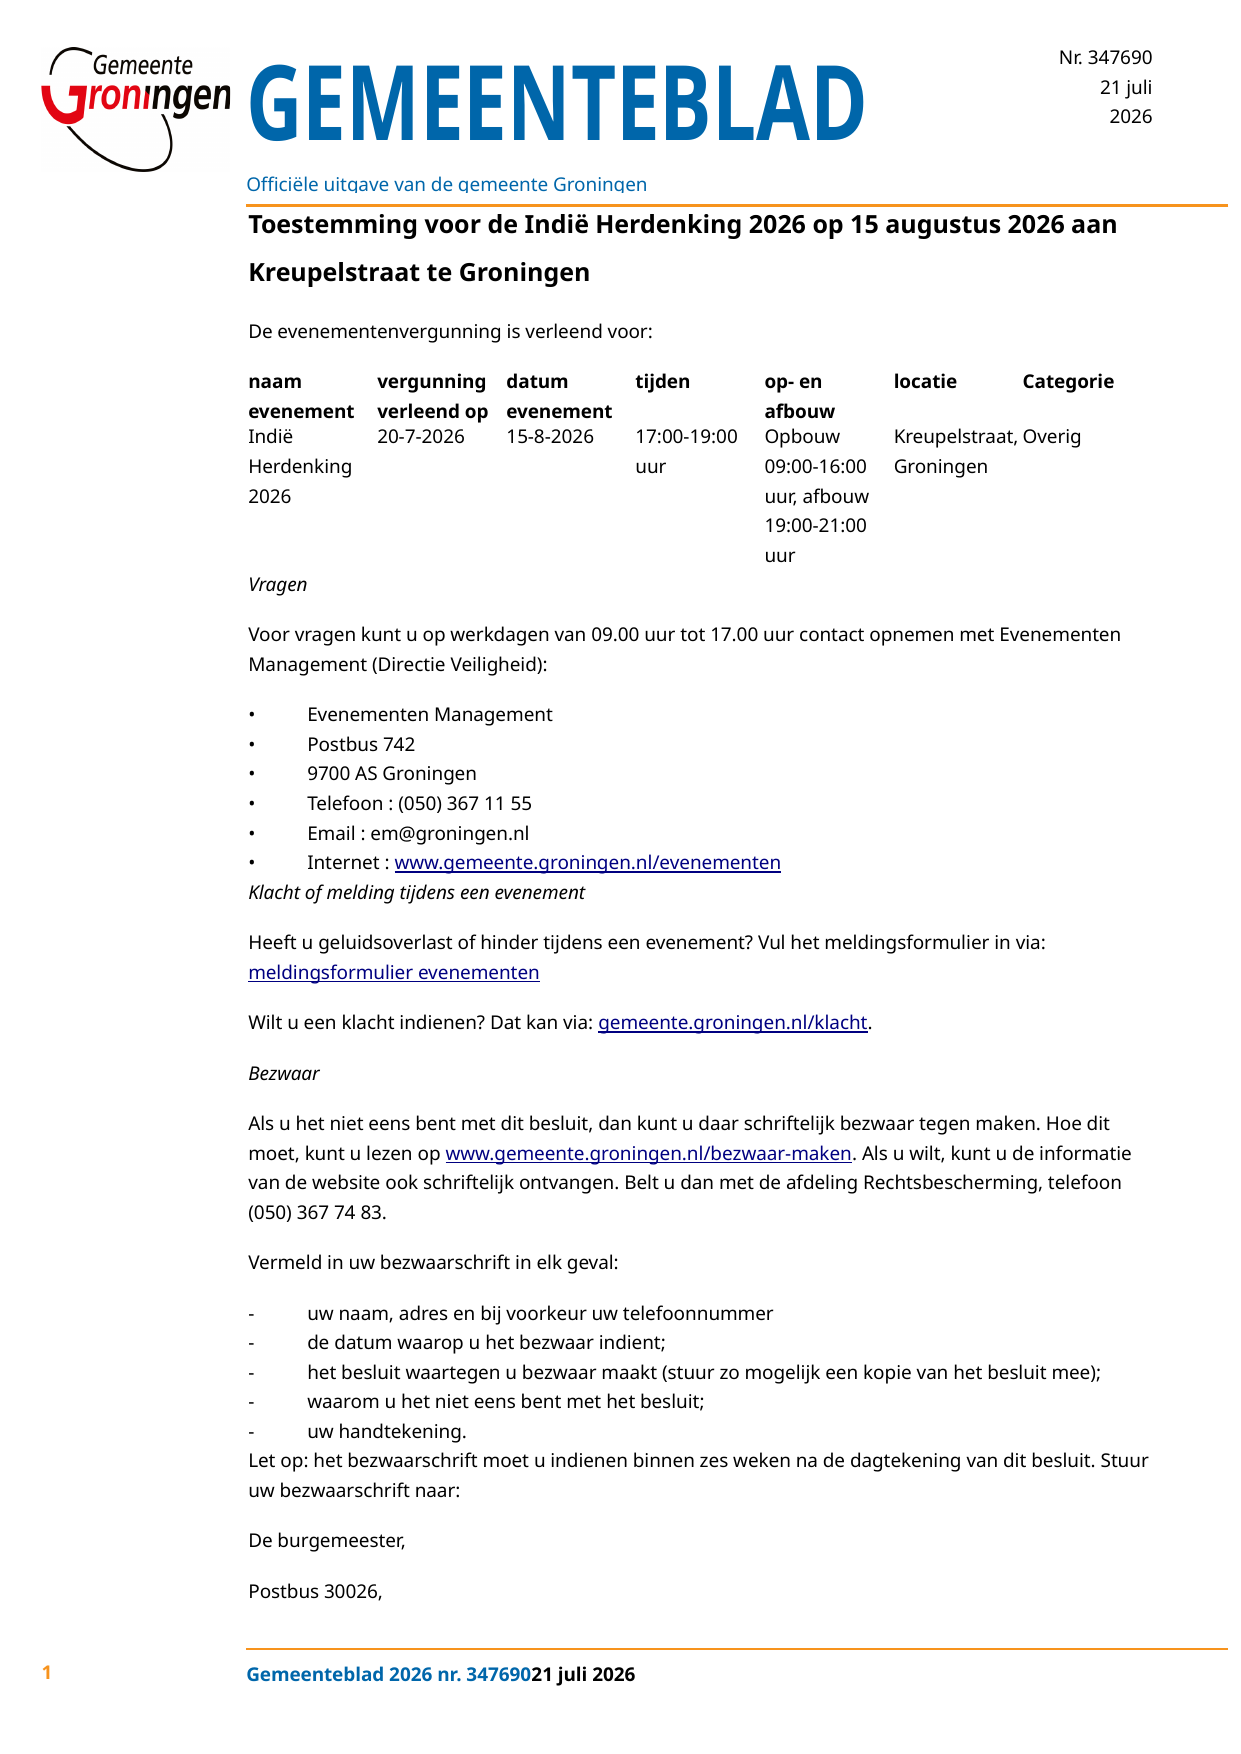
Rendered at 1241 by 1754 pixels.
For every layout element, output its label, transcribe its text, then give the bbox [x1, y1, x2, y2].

table_cell 20-7-2026 [377, 424, 506, 568]
table_header Categorie [1023, 369, 1152, 424]
picture [41, 47, 231, 172]
list Postbus 742 [248, 731, 1152, 757]
text Wilt u een klacht indienen? Dat kan via: gemeente.groningen.nl/klacht. [248, 1009, 1152, 1035]
list het besluit waartegen u bezwaar maakt (stuur zo mogelijk een kopie van het besluit mee); [248, 1359, 1152, 1385]
table_header vergunning verleend op [377, 369, 506, 424]
text Als u het niet eens bent met dit besluit, dan kunt u daar schriftelijk bezwaar tegen maken. Hoe dit moet, kunt u lezen op www.gemeente.groningen.nl/bezwaar-maken. Als u wilt, kunt u de informatie van de website ook schriftelijk ontvangen. Belt u dan met de afdeling Rechtsbescherming, telefoon (050) 367 74 83. [248, 1110, 1152, 1225]
text Toestemming voor de Indië Herdenking 2026 op 15 augustus 2026 aan Kreupelstraat te Groningen [248, 207, 1152, 288]
table_cell Opbouw 09:00-16:00 uur, afbouw 19:00-21:00 uur [764, 424, 893, 568]
table_header naam evenement [248, 369, 377, 424]
table_cell 17:00-19:00 uur [635, 424, 764, 568]
text Vermeld in uw bezwaarschrift in elk geval: [248, 1249, 1152, 1275]
list Internet : www.gemeente.groningen.nl/evenementen [248, 849, 1152, 875]
table_cell 15-8-2026 [506, 424, 635, 568]
table_header datum evenement [506, 369, 635, 424]
list Email : em@groningen.nl [248, 820, 1152, 846]
text Klacht of melding tijdens een evenement [248, 879, 1152, 905]
list Evenementen Management [248, 701, 1152, 727]
text Let op: het bezwaarschrift moet u indienen binnen zes weken na de dagtekening van dit besluit. Stuur uw bezwaarschrift naar: [248, 1448, 1152, 1503]
table_cell Kreupelstraat, Groningen [894, 424, 1022, 568]
text Heeft u geluidsoverlast of hinder tijdens een evenement? Vul het meldingsformulier in via: meldingsformulier evenementen [248, 929, 1152, 985]
text De burgemeester, [248, 1528, 1152, 1553]
list uw naam, adres en bij voorkeur uw telefoonnummer [248, 1300, 1152, 1326]
list 9700 AS Groningen [248, 761, 1152, 786]
list de datum waarop u het bezwaar indient; [248, 1329, 1152, 1355]
table_header locatie [894, 369, 1022, 424]
table_cell Overig [1023, 424, 1152, 568]
table_header tijden [635, 369, 764, 424]
text De evenementenvergunning is verleend voor: [248, 318, 1152, 344]
list Telefoon : (050) 367 11 55 [248, 790, 1152, 816]
text Bezwaar [248, 1060, 1152, 1086]
text Voor vragen kunt u op werkdagen van 09.00 uur tot 17.00 uur contact opnemen met Evenementen Management (Directie Veiligheid): [248, 621, 1152, 677]
text Postbus 30026, [248, 1578, 1152, 1604]
table_cell Indië Herdenking 2026 [248, 424, 377, 568]
table_header op- en afbouw [764, 369, 893, 424]
text Vragen [248, 571, 1152, 597]
list uw handtekening. [248, 1418, 1152, 1444]
list waarom u het niet eens bent met het besluit; [248, 1388, 1152, 1414]
